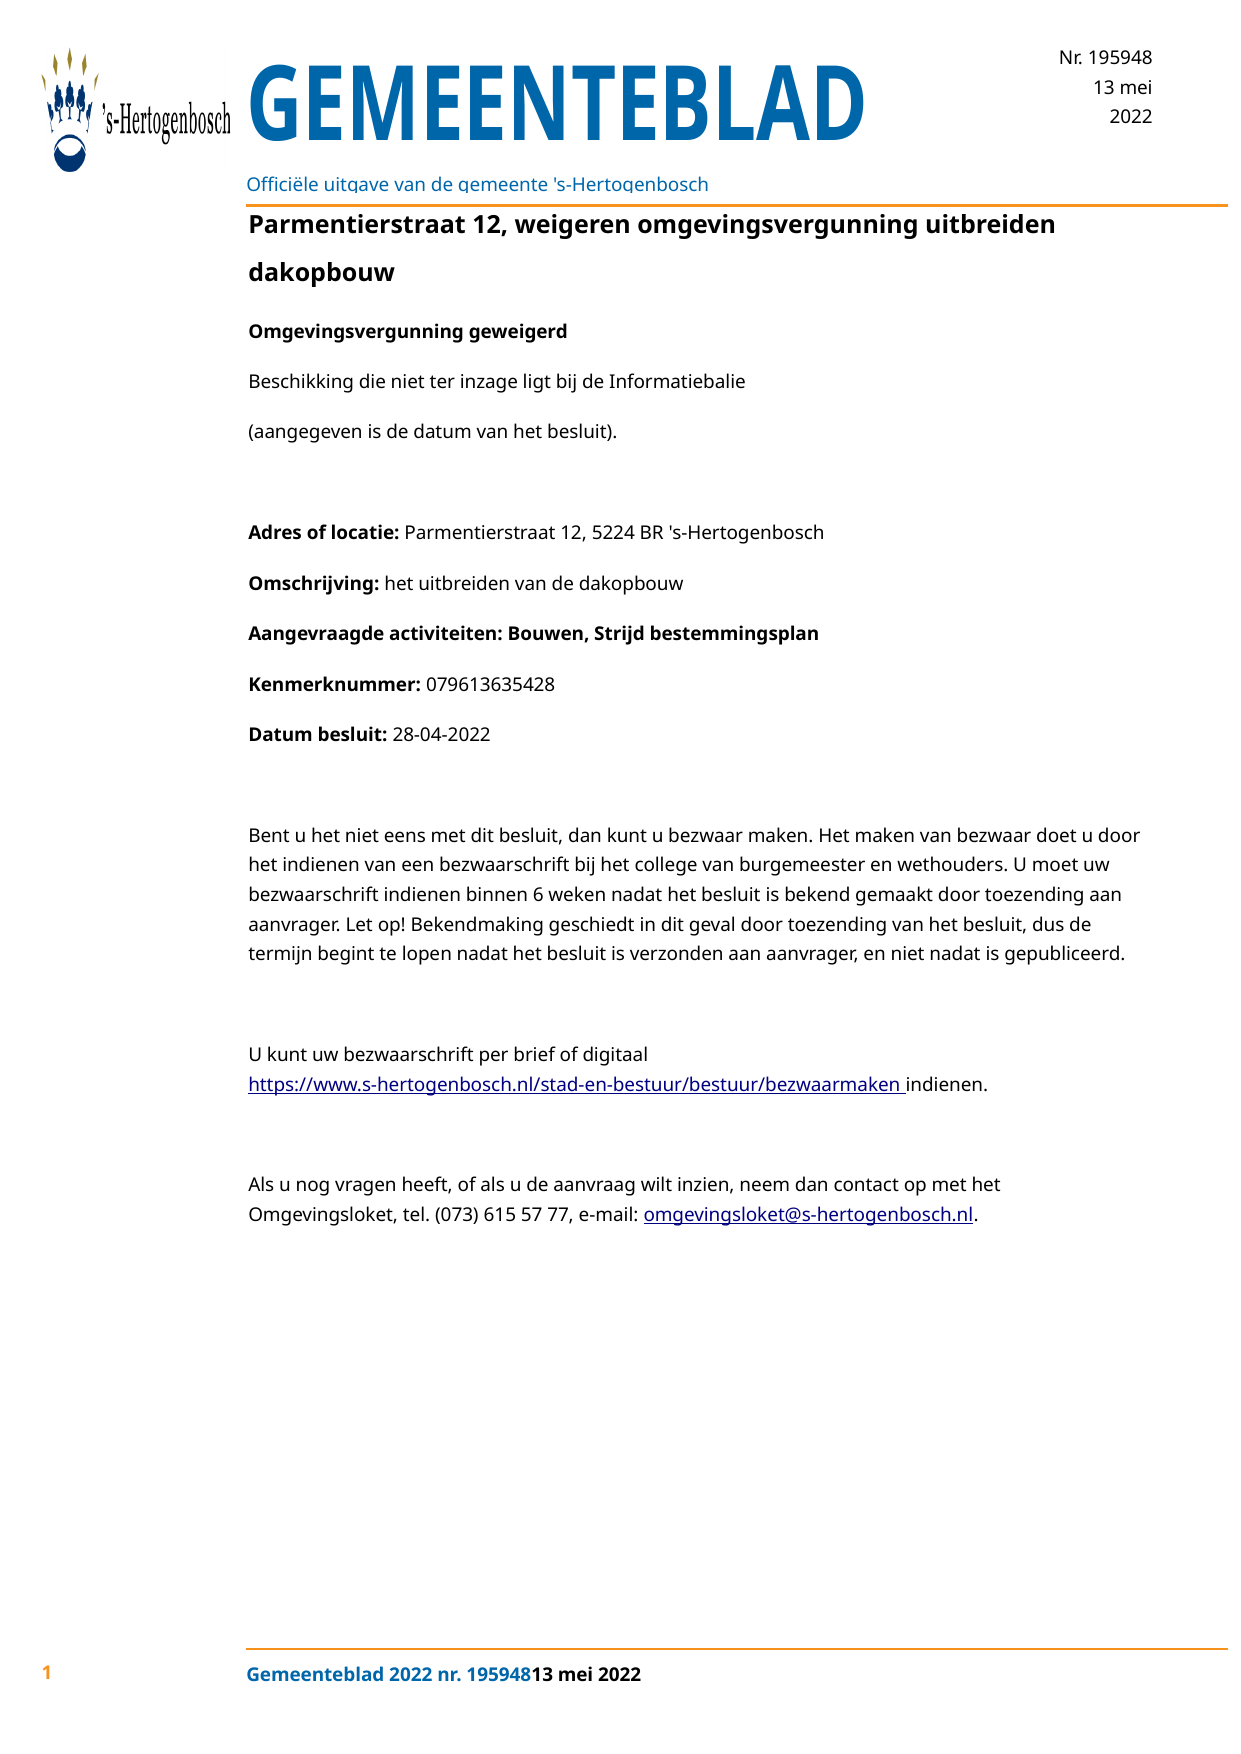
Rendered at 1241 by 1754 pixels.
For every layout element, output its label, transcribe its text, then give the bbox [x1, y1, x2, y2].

text Omgevingsvergunning geweigerd [248, 318, 1152, 344]
text Adres of locatie: Parmentierstraat 12, 5224 BR 's-Hertogenbosch [248, 519, 1152, 545]
text Datum besluit: 28-04-2022 [248, 721, 1152, 747]
text Als u nog vragen heeft, of als u de aanvraag wilt inzien, neem dan contact op met het Omgevingsloket, tel. (073) 615 57 77, e-mail: omgevingsloket@s-hertogenbosch.nl. [248, 1172, 1152, 1227]
text Beschikking die niet ter inzage ligt bij de Informatiebalie [248, 368, 1152, 394]
text Parmentierstraat 12, weigeren omgevingsvergunning uitbreiden dakopbouw [248, 207, 1152, 288]
text Bent u het niet eens met dit besluit, dan kunt u bezwaar maken. Het maken van bezwaar doet u door het indienen van een bezwaarschrift bij het college van burgemeester en wethouders. U moet uw bezwaarschrift indienen binnen 6 weken nadat het besluit is bekend gemaakt door toezending aan aanvrager. Let op! Bekendmaking geschiedt in dit geval door toezending van het besluit, dus de termijn begint te lopen nadat het besluit is verzonden aan aanvrager, en niet nadat is gepubliceerd. [248, 822, 1152, 966]
text (aangegeven is de datum van het besluit). [248, 419, 1152, 444]
text U kunt uw bezwaarschrift per brief of digitaal https://www.s-hertogenbosch.nl/stad-en-bestuur/bestuur/bezwaarmaken indienen. [248, 1041, 1152, 1097]
text Omschrijving: het uitbreiden van de dakopbouw [248, 570, 1152, 596]
text Kenmerknummer: 079613635428 [248, 671, 1152, 697]
picture [41, 47, 231, 172]
text Aangevraagde activiteiten: Bouwen, Strijd bestemmingsplan [248, 620, 1152, 646]
